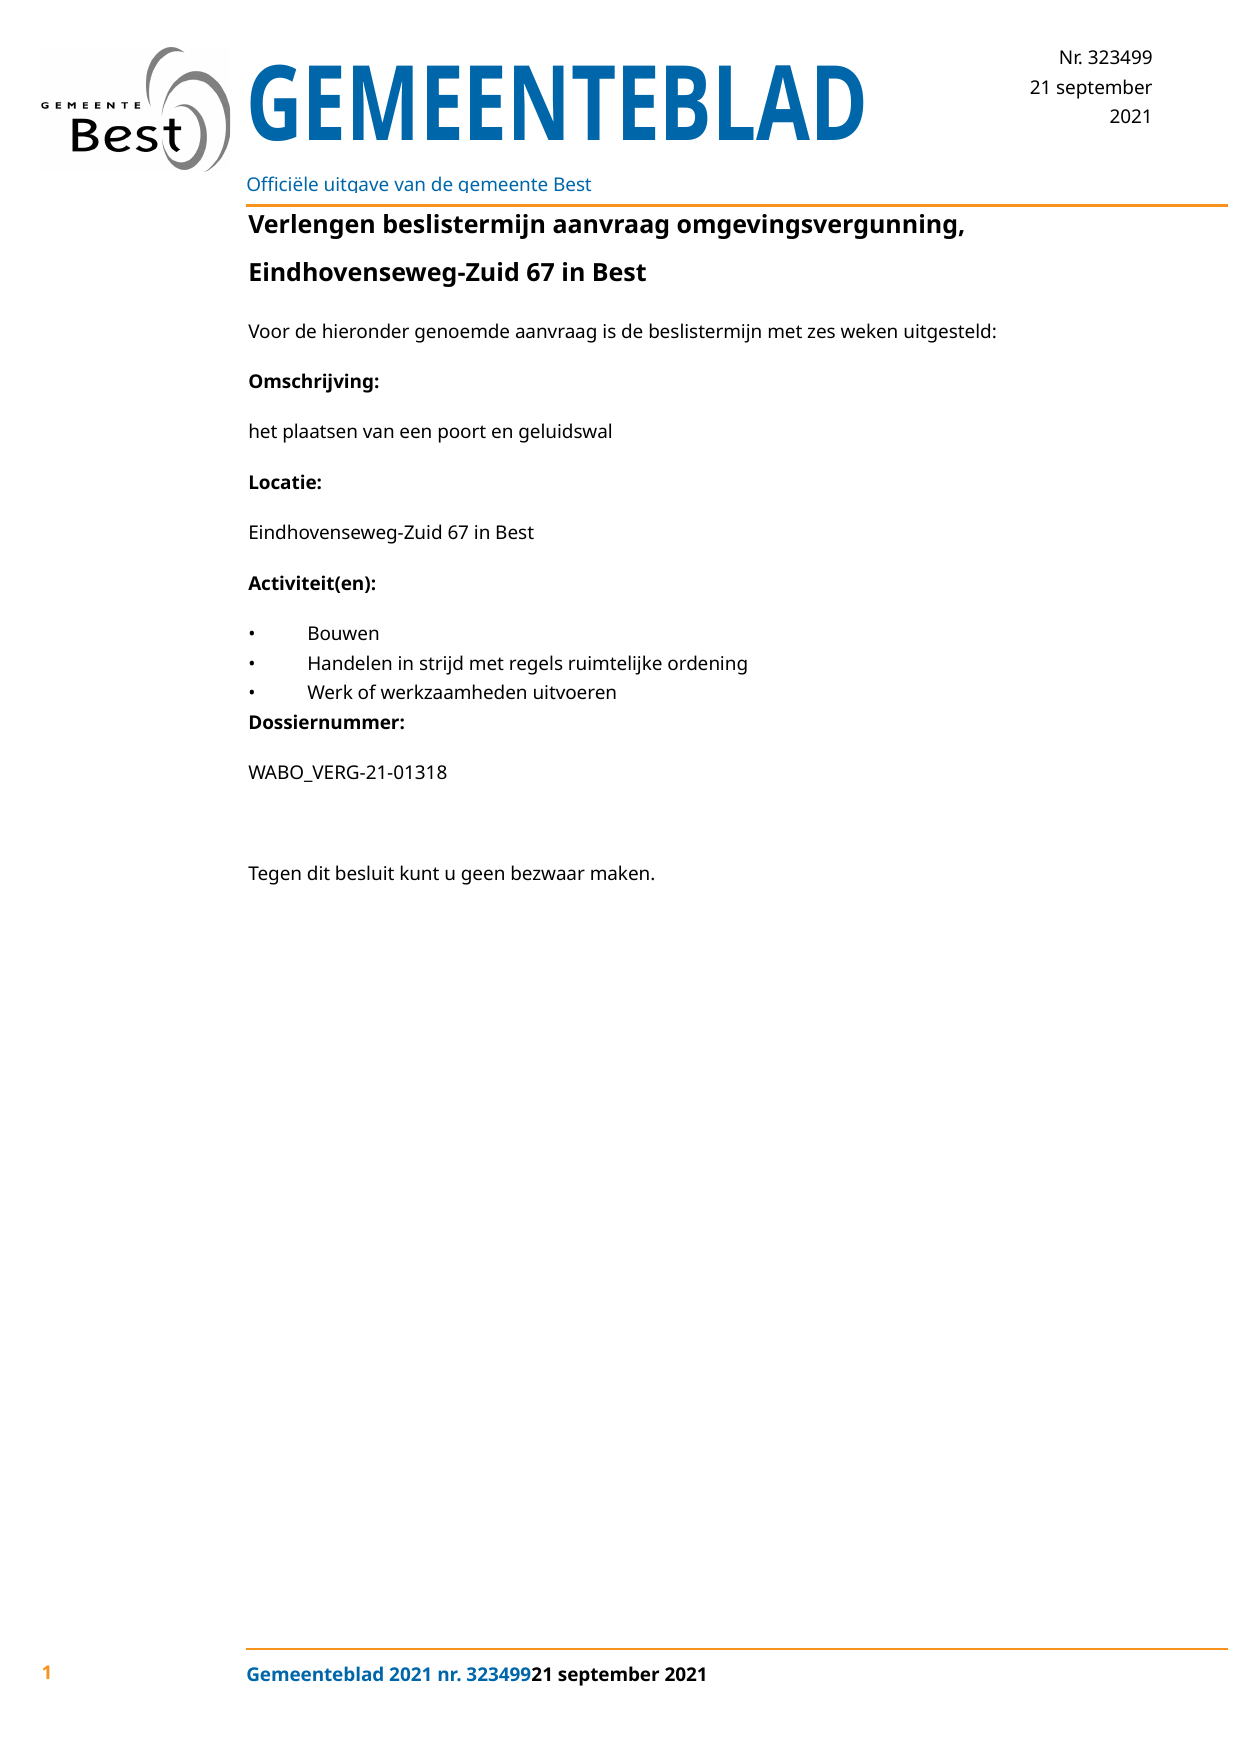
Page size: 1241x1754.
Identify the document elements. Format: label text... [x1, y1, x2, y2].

list Bouwen [248, 620, 1152, 646]
text WABO_VERG-21-01318 [248, 759, 1152, 785]
text Activiteit(en): [248, 570, 1152, 596]
text Locatie: [248, 469, 1152, 495]
list Handelen in strijd met regels ruimtelijke ordening [248, 650, 1152, 676]
text Eindhovenseweg-Zuid 67 in Best [248, 519, 1152, 545]
text Dossiernummer: [248, 709, 1152, 735]
text het plaatsen van een poort en geluidswal [248, 419, 1152, 444]
text Tegen dit besluit kunt u geen bezwaar maken. [248, 860, 1152, 886]
list Werk of werkzaamheden uitvoeren [248, 679, 1152, 705]
picture [41, 47, 231, 172]
text Verlengen beslistermijn aanvraag omgevingsvergunning, Eindhovenseweg-Zuid 67 in Best [248, 207, 1152, 288]
text Omschrijving: [248, 368, 1152, 394]
text Voor de hieronder genoemde aanvraag is de beslistermijn met zes weken uitgesteld: [248, 318, 1152, 344]
